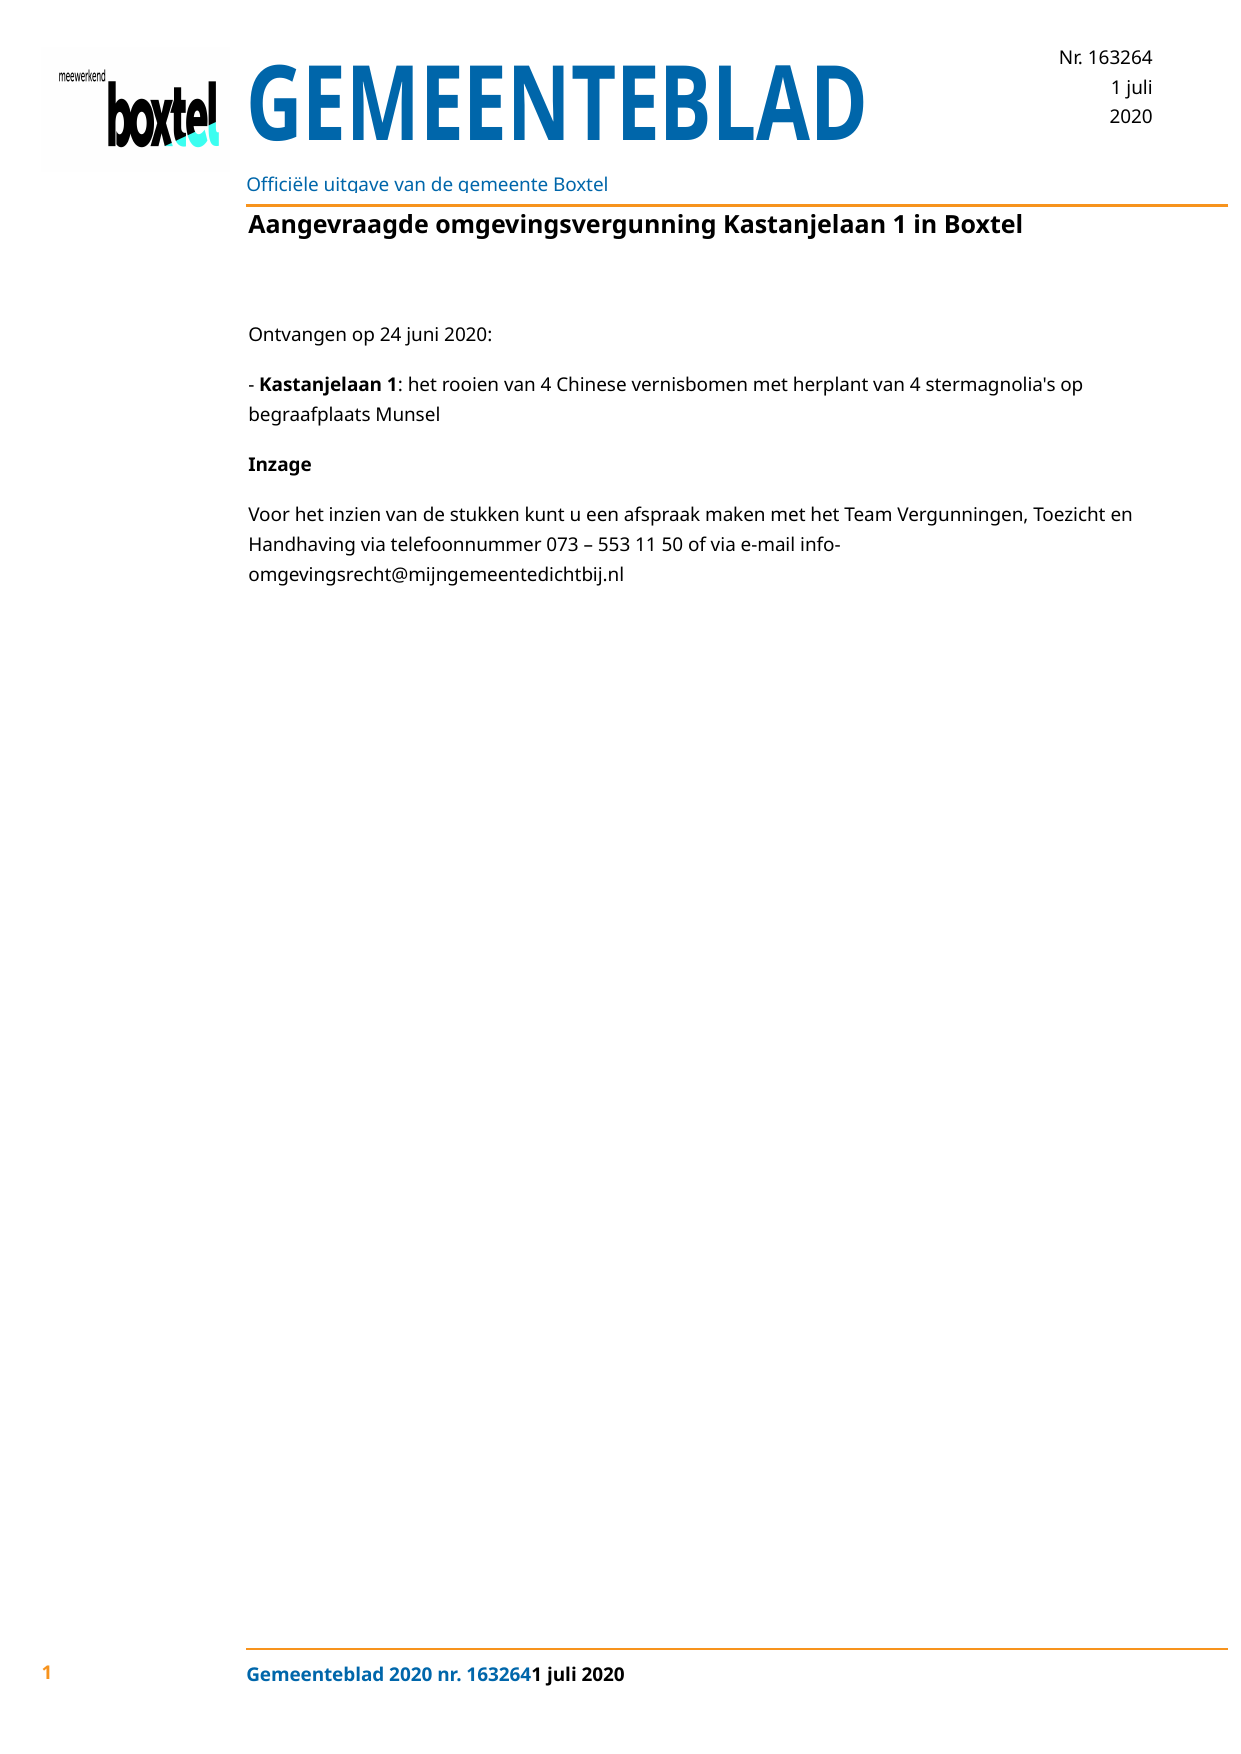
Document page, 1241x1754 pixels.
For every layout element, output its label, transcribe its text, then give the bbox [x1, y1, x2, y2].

text Voor het inzien van de stukken kunt u een afspraak maken met het Team Vergunningen, Toezicht en Handhaving via telefoonnummer 073 – 553 11 50 of via e-mail info-omgevingsrecht@mijngemeentedichtbij.nl [248, 502, 1152, 586]
text Ontvangen op 24 juni 2020: [248, 321, 1152, 346]
picture [41, 47, 231, 172]
text Inzage [248, 451, 1152, 477]
text Aangevraagde omgevingsvergunning Kastanjelaan 1 in Boxtel [248, 207, 1152, 241]
text - Kastanjelaan 1: het rooien van 4 Chinese vernisbomen met herplant van 4 stermagnolia's op begraafplaats Munsel [248, 371, 1152, 426]
